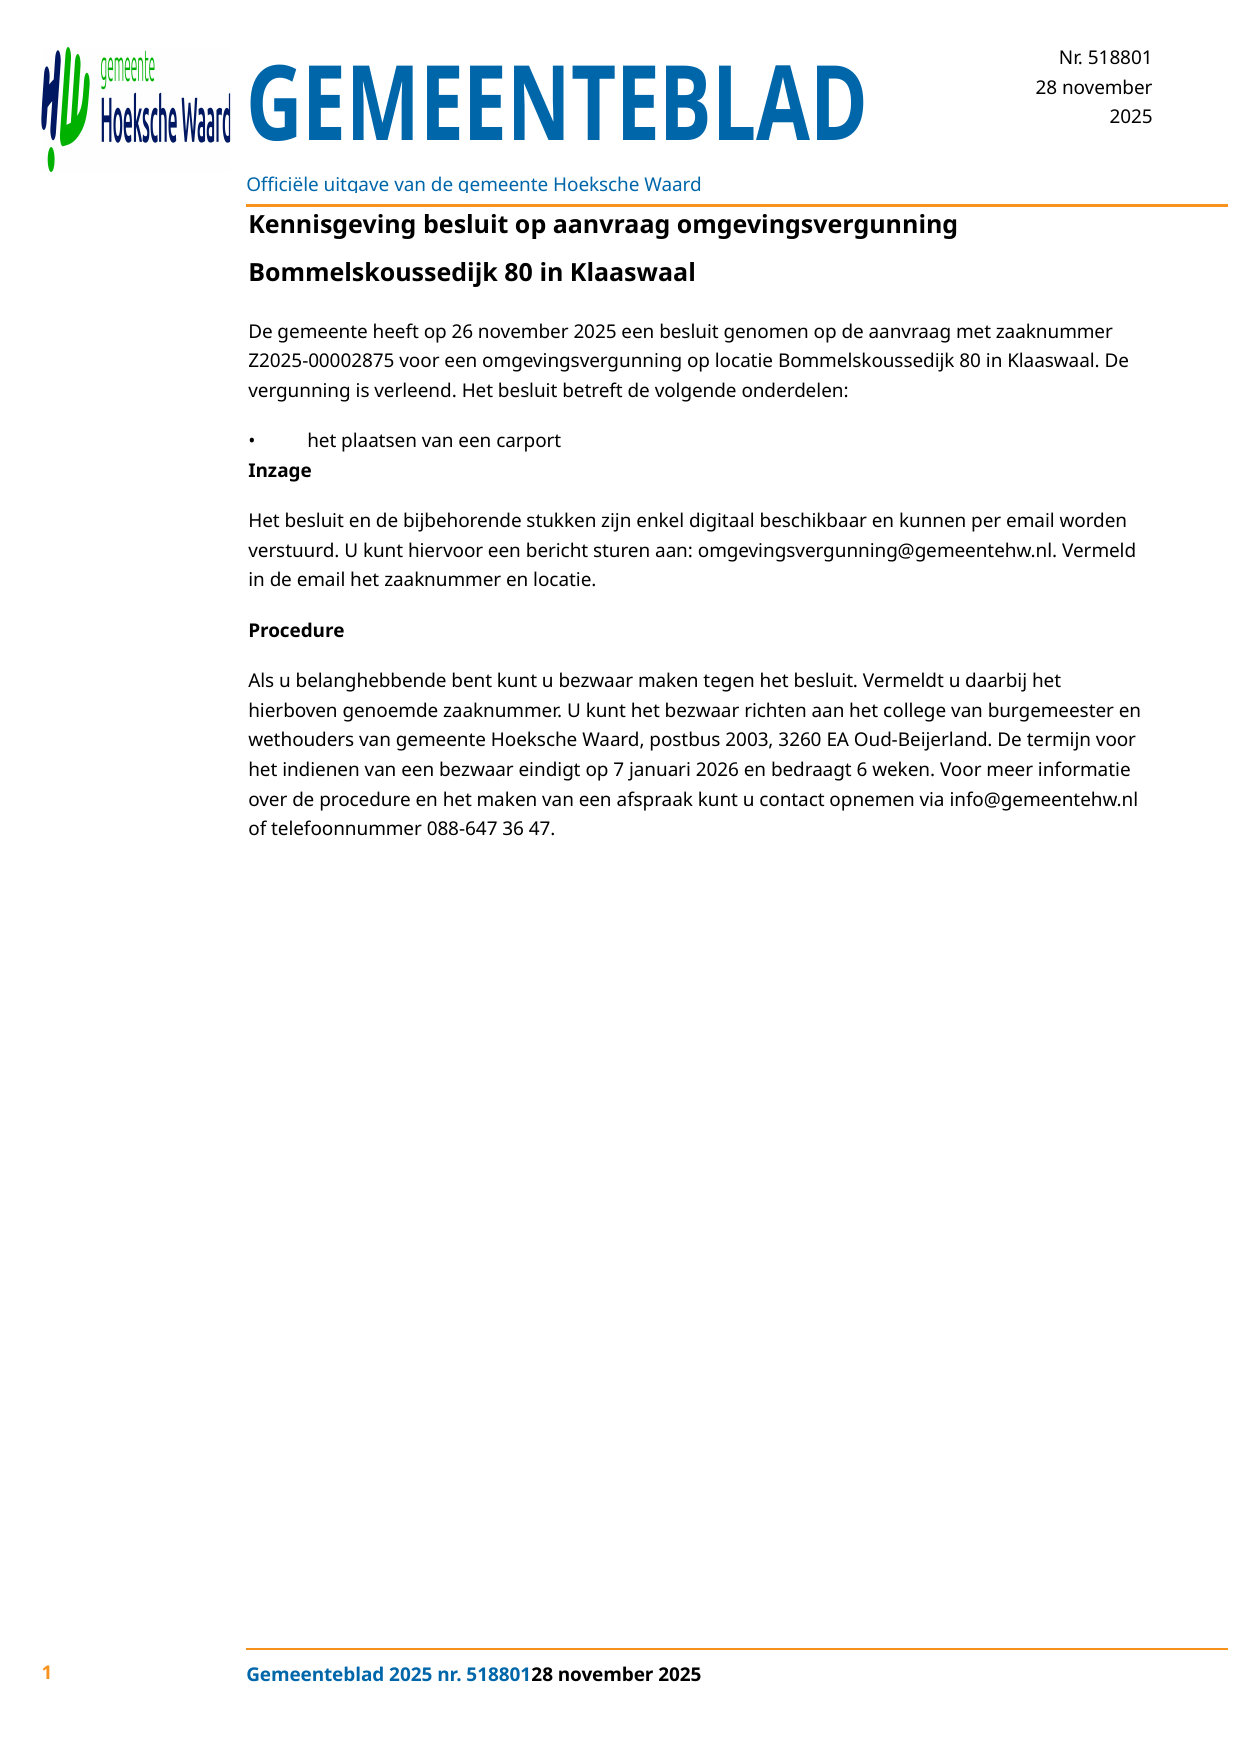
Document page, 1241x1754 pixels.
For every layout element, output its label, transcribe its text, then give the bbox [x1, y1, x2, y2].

list het plaatsen van een carport [248, 427, 1152, 453]
text Procedure [248, 617, 1152, 643]
picture [41, 47, 231, 172]
text Als u belanghebbende bent kunt u bezwaar maken tegen het besluit. Vermeldt u daarbij het hierboven genoemde zaaknummer. U kunt het bezwaar richten aan het college van burgemeester en wethouders van gemeente Hoeksche Waard, postbus 2003, 3260 EA Oud-Beijerland. De termijn voor het indienen van een bezwaar eindigt op 7 januari 2026 en bedraagt 6 weken. Voor meer informatie over de procedure en het maken van een afspraak kunt u contact opnemen via info@gemeentehw.nl of telefoonnummer 088-647 36 47. [248, 667, 1152, 841]
text De gemeente heeft op 26 november 2025 een besluit genomen op de aanvraag met zaaknummer Z2025-00002875 voor een omgevingsvergunning op locatie Bommelskoussedijk 80 in Klaaswaal. De vergunning is verleend. Het besluit betreft de volgende onderdelen: [248, 318, 1152, 403]
text Inzage [248, 457, 1152, 483]
text Kennisgeving besluit op aanvraag omgevingsvergunning Bommelskoussedijk 80 in Klaaswaal [248, 207, 1152, 288]
text Het besluit en de bijbehorende stukken zijn enkel digitaal beschikbaar en kunnen per email worden verstuurd. U kunt hiervoor een bericht sturen aan: omgevingsvergunning@gemeentehw.nl. Vermeld in de email het zaaknummer en locatie. [248, 507, 1152, 592]
